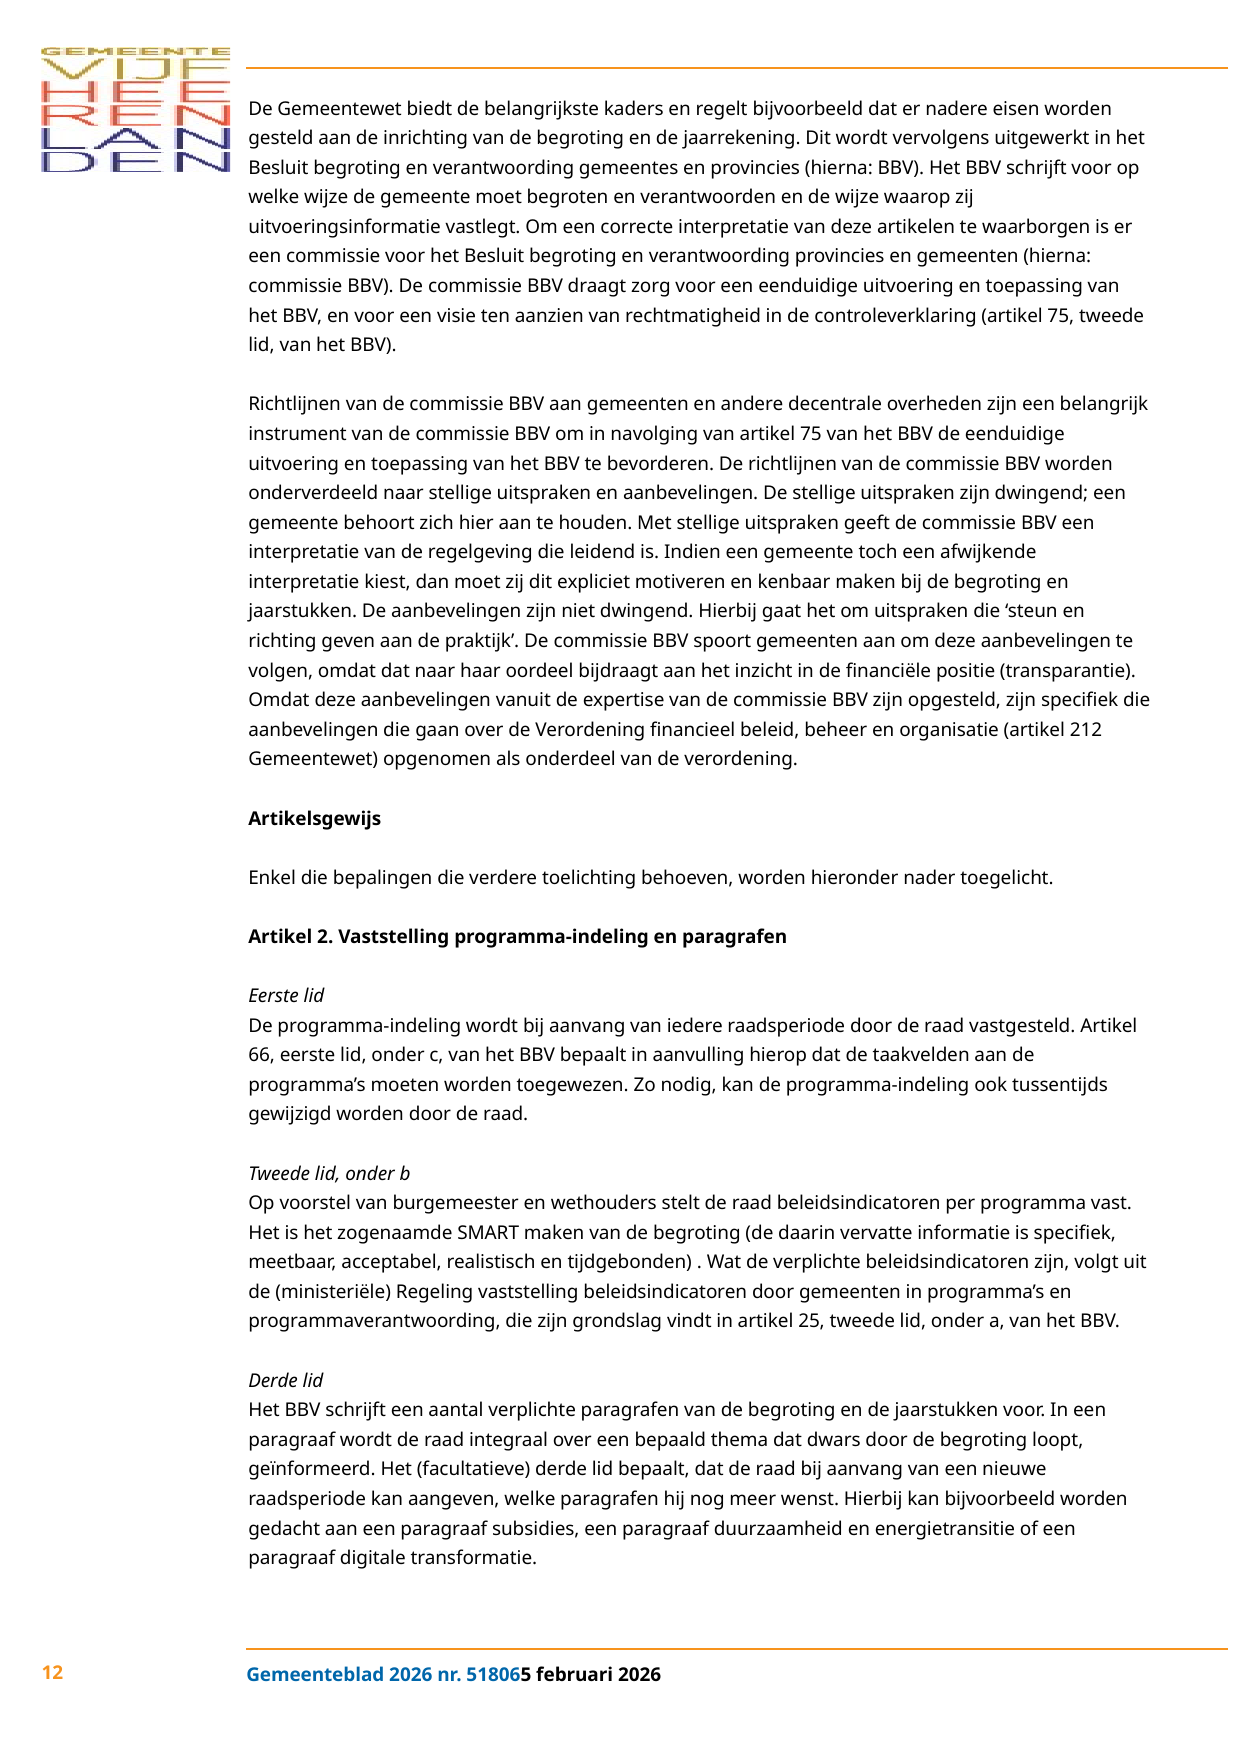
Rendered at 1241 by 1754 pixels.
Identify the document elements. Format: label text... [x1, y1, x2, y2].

text Enkel die bepalingen die verdere toelichting behoeven, worden hieronder nader toegelicht. [248, 864, 1152, 890]
text Tweede lid, onder b [248, 1160, 1152, 1186]
text Op voorstel van burgemeester en wethouders stelt de raad beleidsindicatoren per programma vast. Het is het zogenaamde SMART maken van de begroting (de daarin vervatte informatie is specifiek, meetbaar, acceptabel, realistisch en tijdgebonden) . Wat de verplichte beleidsindicatoren zijn, volgt uit de (ministeriële) Regeling vaststelling beleidsindicatoren door gemeenten in programma’s en programmaverantwoording, die zijn grondslag vindt in artikel 25, tweede lid, onder a, van het BBV. [248, 1189, 1152, 1333]
text Artikel 2. Vaststelling programma-indeling en paragrafen [248, 923, 1152, 949]
text De Gemeentewet biedt de belangrijkste kaders en regelt bijvoorbeeld dat er nadere eisen worden gesteld aan de inrichting van de begroting en de jaarrekening. Dit wordt vervolgens uitgewerkt in het Besluit begroting en verantwoording gemeentes en provincies (hierna: BBV). Het BBV schrijft voor op welke wijze de gemeente moet begroten en verantwoorden en de wijze waarop zij uitvoeringsinformatie vastlegt. Om een correcte interpretatie van deze artikelen te waarborgen is er een commissie voor het Besluit begroting en verantwoording provincies en gemeenten (hierna: commissie BBV). De commissie BBV draagt zorg voor een eenduidige uitvoering en toepassing van het BBV, en voor een visie ten aanzien van rechtmatigheid in de controleverklaring (artikel 75, tweede lid, van het BBV). [248, 95, 1152, 357]
text Het BBV schrijft een aantal verplichte paragrafen van de begroting en de jaarstukken voor. In een paragraaf wordt de raad integraal over een bepaald thema dat dwars door de begroting loopt, geïnformeerd. Het (facultatieve) derde lid bepaalt, dat de raad bij aanvang van een nieuwe raadsperiode kan aangeven, welke paragrafen hij nog meer wenst. Hierbij kan bijvoorbeeld worden gedacht aan een paragraaf subsidies, een paragraaf duurzaamheid en energietransitie of een paragraaf digitale transformatie. [248, 1396, 1152, 1570]
picture [41, 47, 231, 172]
text Richtlijnen van de commissie BBV aan gemeenten en andere decentrale overheden zijn een belangrijk instrument van de commissie BBV om in navolging van artikel 75 van het BBV de eenduidige uitvoering en toepassing van het BBV te bevorderen. De richtlijnen van de commissie BBV worden onderverdeeld naar stellige uitspraken en aanbevelingen. De stellige uitspraken zijn dwingend; een gemeente behoort zich hier aan te houden. Met stellige uitspraken geeft de commissie BBV een interpretatie van de regelgeving die leidend is. Indien een gemeente toch een afwijkende interpretatie kiest, dan moet zij dit expliciet motiveren en kenbaar maken bij de begroting en jaarstukken. De aanbevelingen zijn niet dwingend. Hierbij gaat het om uitspraken die ‘steun en richting geven aan de praktijk’. De commissie BBV spoort gemeenten aan om deze aanbevelingen te volgen, omdat dat naar haar oordeel bijdraagt aan het inzicht in de financiële positie (transparantie). Omdat deze aanbevelingen vanuit de expertise van de commissie BBV zijn opgesteld, zijn specifiek die aanbevelingen die gaan over de Verordening financieel beleid, beheer en organisatie (artikel 212 Gemeentewet) opgenomen als onderdeel van de verordening. [248, 391, 1152, 771]
text Derde lid [248, 1367, 1152, 1393]
text Artikelsgewijs [248, 805, 1152, 831]
text De programma-indeling wordt bij aanvang van iedere raadsperiode door de raad vastgesteld. Artikel 66, eerste lid, onder c, van het BBV bepaalt in aanvulling hierop dat de taakvelden aan de programma’s moeten worden toegewezen. Zo nodig, kan de programma-indeling ook tussentijds gewijzigd worden door de raad. [248, 1012, 1152, 1126]
text Eerste lid [248, 982, 1152, 1008]
